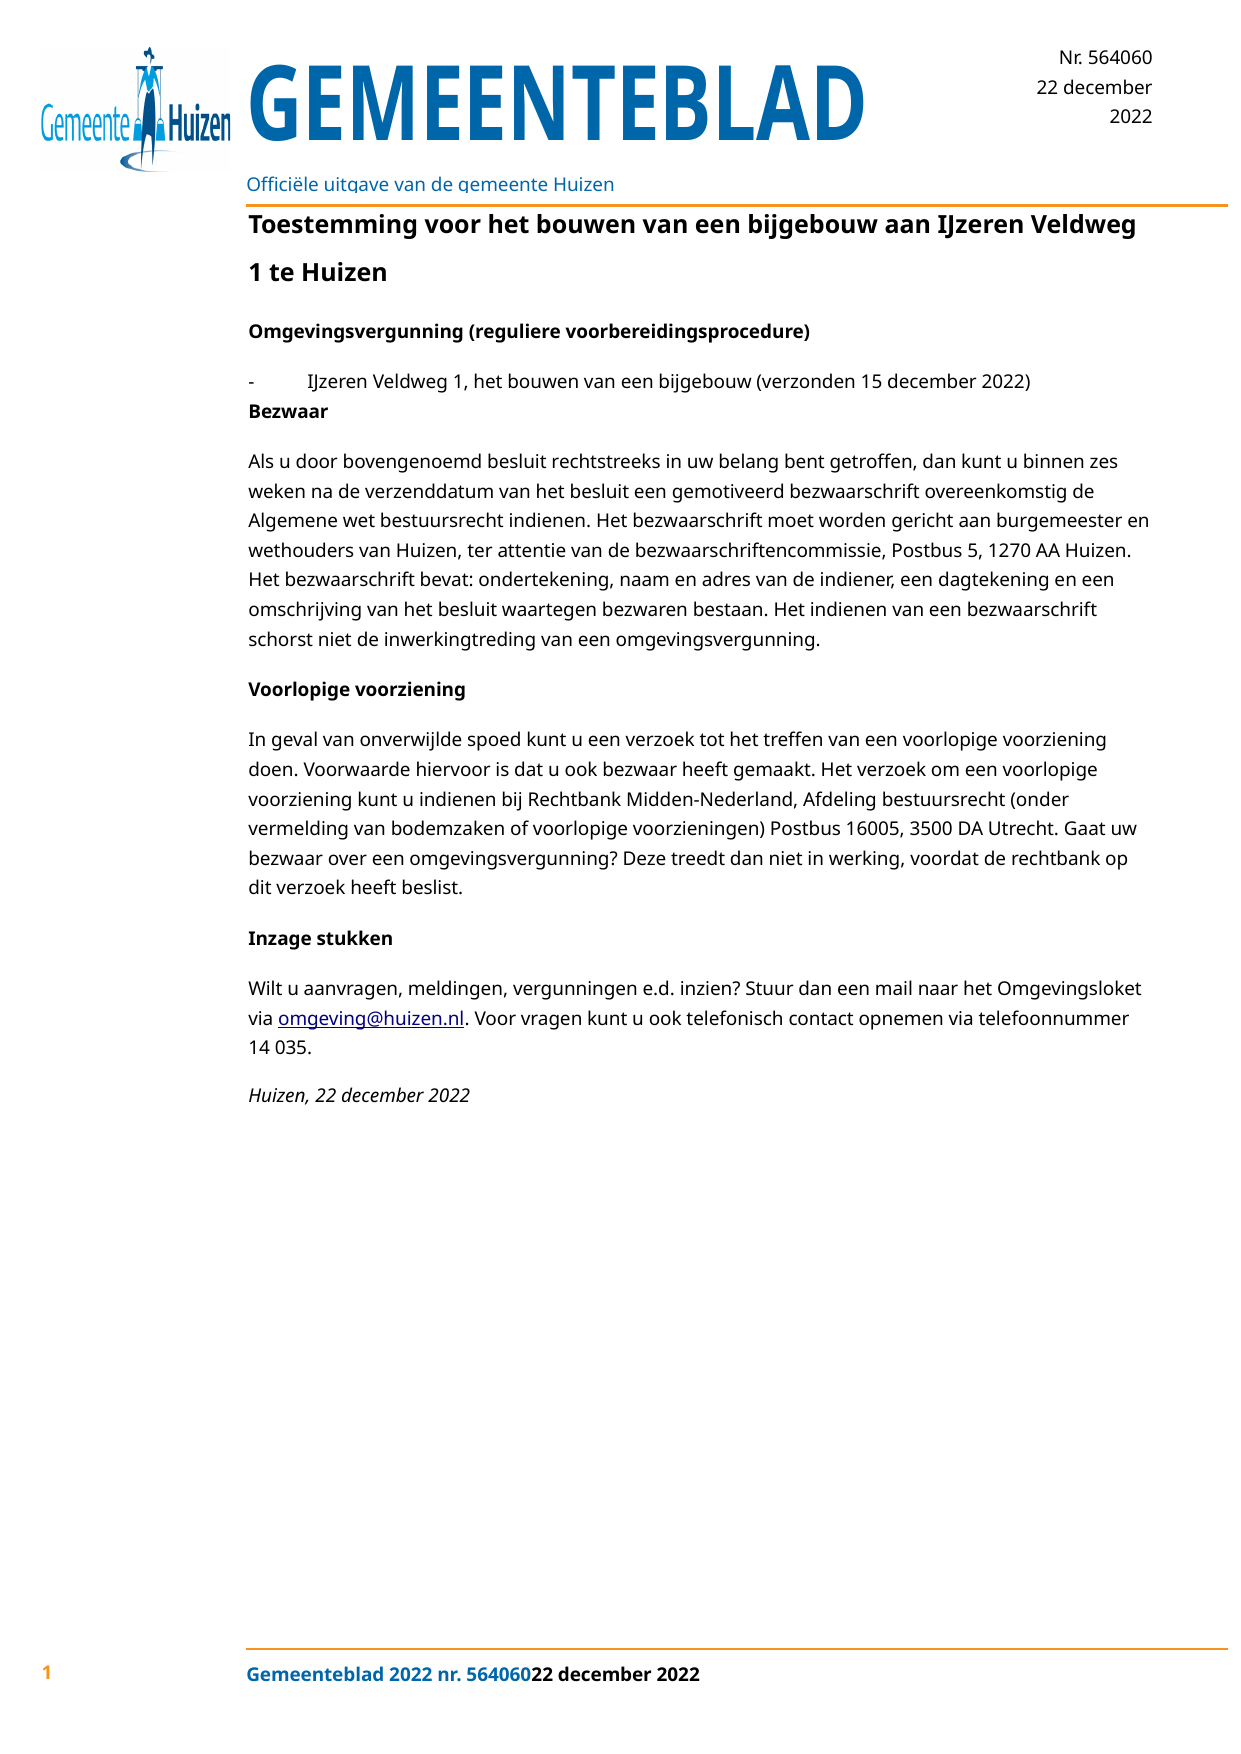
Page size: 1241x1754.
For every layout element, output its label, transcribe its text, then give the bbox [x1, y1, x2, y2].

text Inzage stukken [248, 925, 1152, 951]
text Toestemming voor het bouwen van een bijgebouw aan IJzeren Veldweg 1 te Huizen [248, 207, 1152, 288]
list IJzeren Veldweg 1, het bouwen van een bijgebouw (verzonden 15 december 2022) [248, 368, 1152, 394]
picture [41, 47, 231, 172]
text Bezwaar [248, 398, 1152, 424]
text Voorlopige voorziening [248, 676, 1152, 702]
text Wilt u aanvragen, meldingen, vergunningen e.d. inzien? Stuur dan een mail naar het Omgevingsloket via omgeving@huizen.nl. Voor vragen kunt u ook telefonisch contact opnemen via telefoonnummer 14 035. [248, 975, 1152, 1060]
text In geval van onverwijlde spoed kunt u een verzoek tot het treffen van een voorlopige voorziening doen. Voorwaarde hiervoor is dat u ook bezwaar heeft gemaakt. Het verzoek om een voorlopige voorziening kunt u indienen bij Rechtbank Midden-Nederland, Afdeling bestuursrecht (onder vermelding van bodemzaken of voorlopige voorzieningen) Postbus 16005, 3500 DA Utrecht. Gaat uw bezwaar over een omgevingsvergunning? Deze treedt dan niet in werking, voordat de rechtbank op dit verzoek heeft beslist. [248, 727, 1152, 900]
text Als u door bovengenoemd besluit rechtstreeks in uw belang bent getroffen, dan kunt u binnen zes weken na de verzenddatum van het besluit een gemotiveerd bezwaarschrift overeenkomstig de Algemene wet bestuursrecht indienen. Het bezwaarschrift moet worden gericht aan burgemeester en wethouders van Huizen, ter attentie van de bezwaarschriftencommissie, Postbus 5, 1270 AA Huizen. Het bezwaarschrift bevat: ondertekening, naam en adres van de indiener, een dagtekening en een omschrijving van het besluit waartegen bezwaren bestaan. Het indienen van een bezwaarschrift schorst niet de inwerkingtreding van een omgevingsvergunning. [248, 448, 1152, 652]
text Huizen, 22 december 2022 [248, 1082, 1152, 1108]
text Omgevingsvergunning (reguliere voorbereidingsprocedure) [248, 318, 1152, 344]
